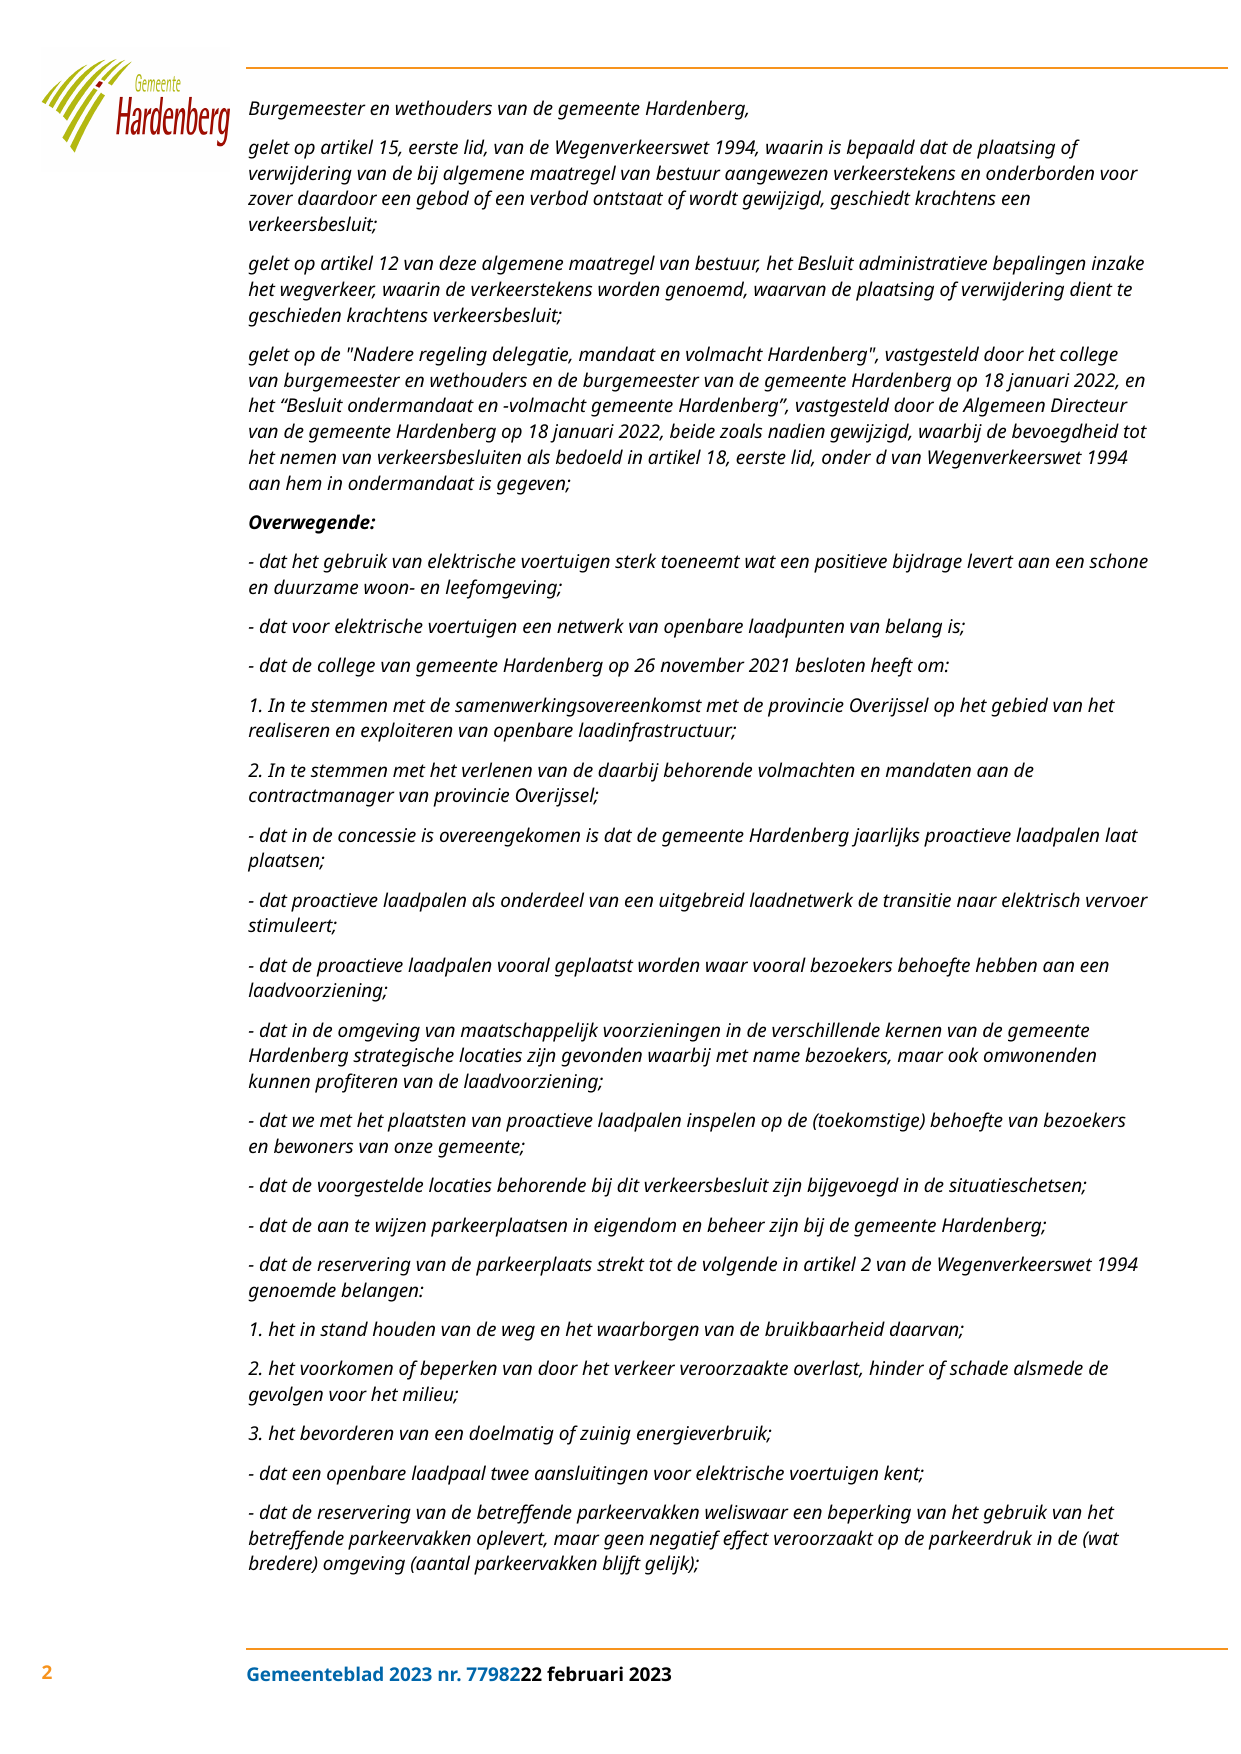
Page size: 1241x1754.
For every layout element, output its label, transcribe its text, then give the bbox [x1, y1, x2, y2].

text - dat in de omgeving van maatschappelijk voorzieningen in de verschillende kernen van de gemeente Hardenberg strategische locaties zijn gevonden waarbij met name bezoekers, maar ook omwonenden kunnen profiteren van de laadvoorziening; [248, 1017, 1152, 1094]
picture [41, 47, 231, 172]
text - dat proactieve laadpalen als onderdeel van een uitgebreid laadnetwerk de transitie naar elektrisch vervoer stimuleert; [248, 887, 1152, 938]
text 1. In te stemmen met de samenwerkingsovereenkomst met de provincie Overijssel op het gebied van het realiseren en exploiteren van openbare laadinfrastructuur; [248, 692, 1152, 743]
text 2. In te stemmen met het verlenen van de daarbij behorende volmachten en mandaten aan de contractmanager van provincie Overijssel; [248, 757, 1152, 808]
text Burgemeester en wethouders van de gemeente Hardenberg, [248, 95, 1152, 121]
text - dat in de concessie is overeengekomen is dat de gemeente Hardenberg jaarlijks proactieve laadpalen laat plaatsen; [248, 822, 1152, 873]
text - dat de proactieve laadpalen vooral geplaatst worden waar vooral bezoekers behoefte hebben aan een laadvoorziening; [248, 952, 1152, 1003]
text - dat de reservering van de betreffende parkeervakken weliswaar een beperking van het gebruik van het betreffende parkeervakken oplevert, maar geen negatief effect veroorzaakt op de parkeerdruk in de (wat bredere) omgeving (aantal parkeervakken blijft gelijk); [248, 1499, 1152, 1576]
text - dat de reservering van de parkeerplaats strekt tot de volgende in artikel 2 van de Wegenverkeerswet 1994 genoemde belangen: [248, 1251, 1152, 1303]
text - dat de college van gemeente Hardenberg op 26 november 2021 besloten heeft om: [248, 653, 1152, 678]
text 2. het voorkomen of beperken van door het verkeer veroorzaakte overlast, hinder of schade alsmede de gevolgen voor het milieu; [248, 1356, 1152, 1407]
text - dat het gebruik van elektrische voertuigen sterk toeneemt wat een positieve bijdrage levert aan een schone en duurzame woon- en leefomgeving; [248, 548, 1152, 600]
text 1. het in stand houden van de weg en het waarborgen van de bruikbaarheid daarvan; [248, 1316, 1152, 1342]
text gelet op de "Nadere regeling delegatie, mandaat en volmacht Hardenberg", vastgesteld door het college van burgemeester en wethouders en de burgemeester van de gemeente Hardenberg op 18 januari 2022, en het “Besluit ondermandaat en -volmacht gemeente Hardenberg”, vastgesteld door de Algemeen Directeur van de gemeente Hardenberg op 18 januari 2022, beide zoals nadien gewijzigd, waarbij de bevoegdheid tot het nemen van verkeersbesluiten als bedoeld in artikel 18, eerste lid, onder d van Wegenverkeerswet 1994 aan hem in ondermandaat is gegeven; [248, 341, 1152, 496]
text - dat de voorgestelde locaties behorende bij dit verkeersbesluit zijn bijgevoegd in de situatieschetsen; [248, 1173, 1152, 1198]
text - dat een openbare laadpaal twee aansluitingen voor elektrische voertuigen kent; [248, 1460, 1152, 1486]
text - dat voor elektrische voertuigen een netwerk van openbare laadpunten van belang is; [248, 613, 1152, 639]
text Overwegende: [248, 509, 1152, 535]
text gelet op artikel 15, eerste lid, van de Wegenverkeerswet 1994, waarin is bepaald dat de plaatsing of verwijdering van de bij algemene maatregel van bestuur aangewezen verkeerstekens en onderborden voor zover daardoor een gebod of een verbod ontstaat of wordt gewijzigd, geschiedt krachtens een verkeersbesluit; [248, 134, 1152, 237]
text 3. het bevorderen van een doelmatig of zuinig energieverbruik; [248, 1421, 1152, 1446]
text gelet op artikel 12 van deze algemene maatregel van bestuur, het Besluit administratieve bepalingen inzake het wegverkeer, waarin de verkeerstekens worden genoemd, waarvan de plaatsing of verwijdering dient te geschieden krachtens verkeersbesluit; [248, 251, 1152, 328]
text - dat we met het plaatsten van proactieve laadpalen inspelen op de (toekomstige) behoefte van bezoekers en bewoners van onze gemeente; [248, 1108, 1152, 1159]
text - dat de aan te wijzen parkeerplaatsen in eigendom en beheer zijn bij de gemeente Hardenberg; [248, 1212, 1152, 1238]
